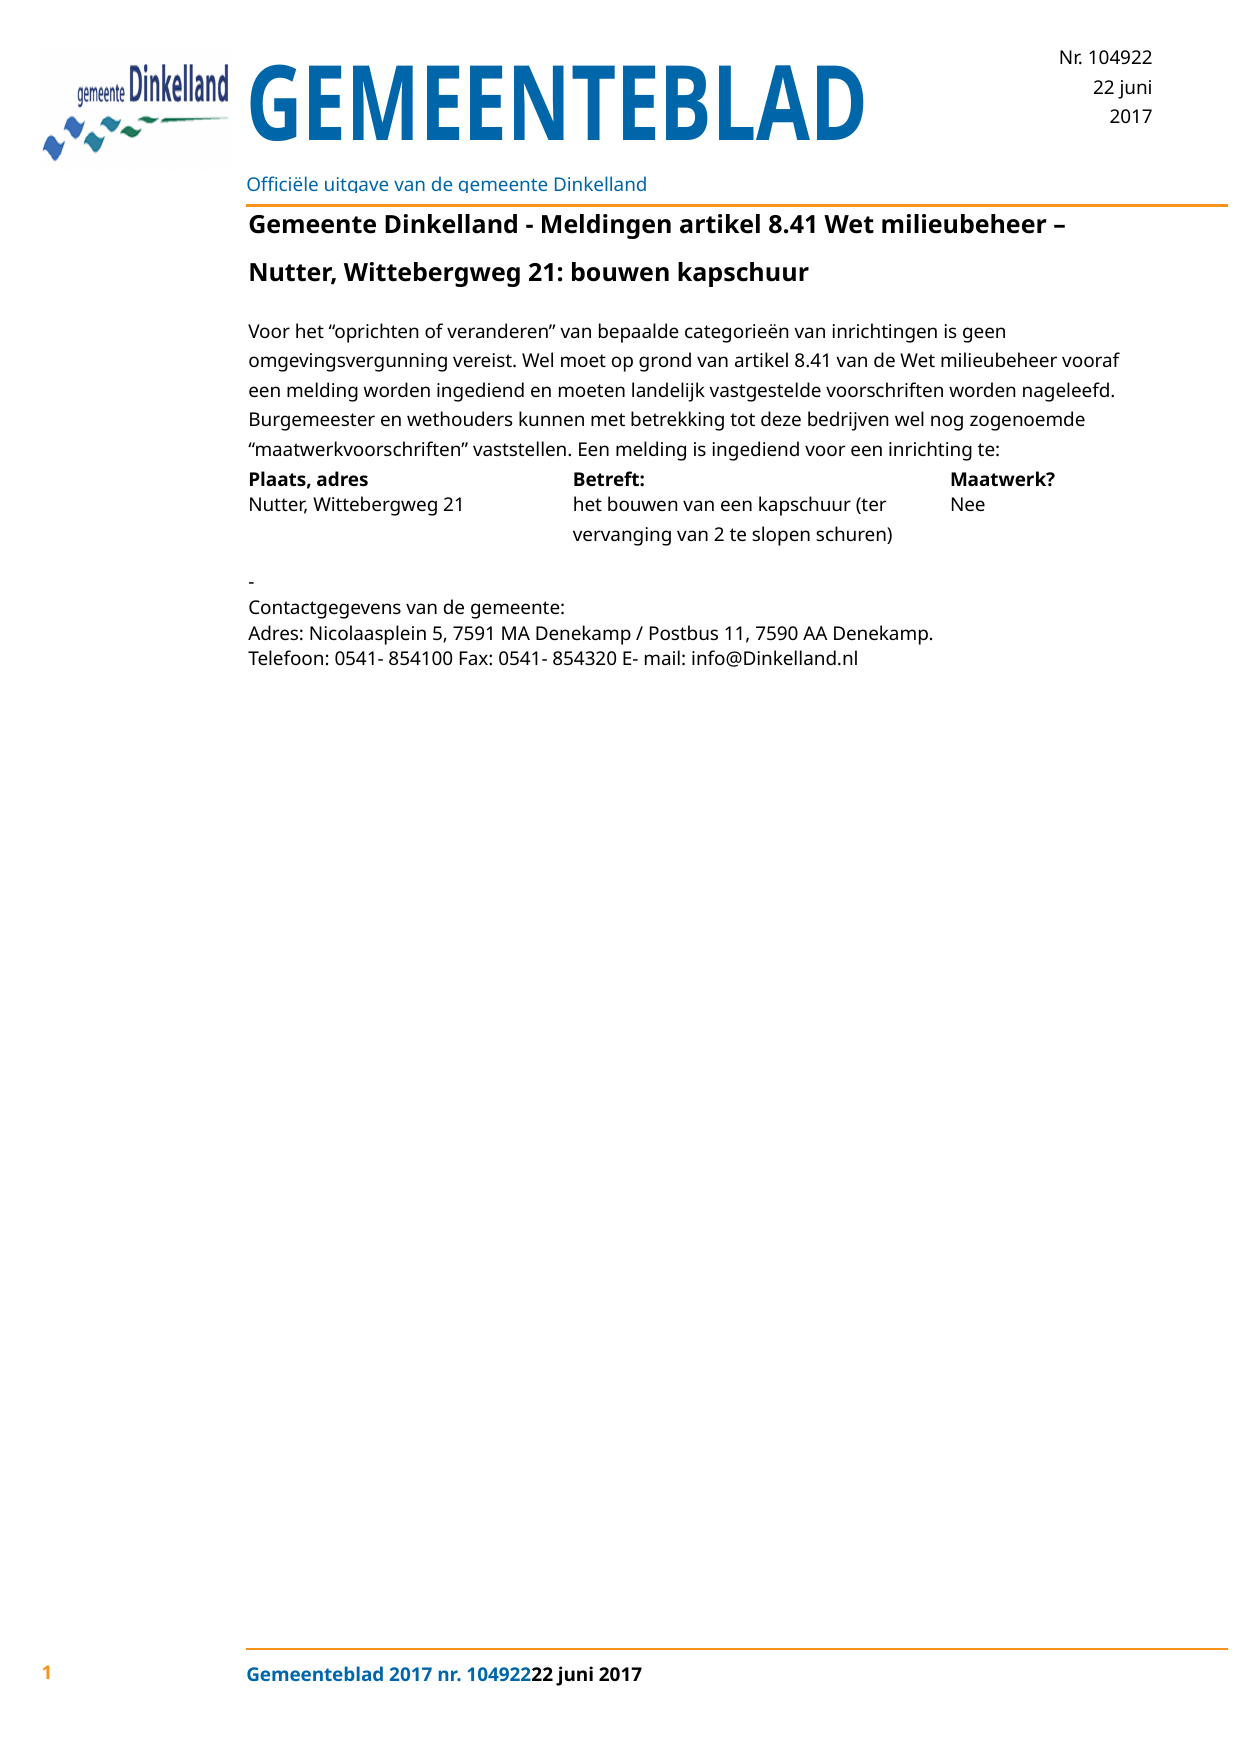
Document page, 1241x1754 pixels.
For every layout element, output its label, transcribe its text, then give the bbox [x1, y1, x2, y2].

table_cell Nutter, Wittebergweg 21 [248, 492, 573, 547]
table_header Plaats, adres [248, 466, 573, 492]
text Telefoon: 0541- 854100 Fax: 0541- 854320 E- mail: info@Dinkelland.nl [248, 646, 1152, 671]
table_header Betreft: [573, 466, 950, 492]
picture [41, 47, 231, 172]
table_header Maatwerk? [950, 466, 1152, 492]
table_cell het bouwen van een kapschuur (ter vervanging van 2 te slopen schuren) [573, 492, 950, 547]
text Gemeente Dinkelland - Meldingen artikel 8.41 Wet milieubeheer – Nutter, Wittebergweg 21: bouwen kapschuur [248, 207, 1152, 288]
text - [248, 568, 1152, 594]
table_cell Nee [950, 492, 1152, 547]
text Voor het “oprichten of veranderen” van bepaalde categorieën van inrichtingen is geen omgevingsvergunning vereist. Wel moet op grond van artikel 8.41 van de Wet milieubeheer vooraf een melding worden ingediend en moeten landelijk vastgestelde voorschriften worden nageleefd. Burgemeester en wethouders kunnen met betrekking tot deze bedrijven wel nog zogenoemde “maatwerkvoorschriften” vaststellen. Een melding is ingediend voor een inrichting te: [248, 318, 1152, 462]
text Contactgegevens van de gemeente: [248, 594, 1152, 620]
text Adres: Nicolaasplein 5, 7591 MA Denekamp / Postbus 11, 7590 AA Denekamp. [248, 620, 1152, 646]
